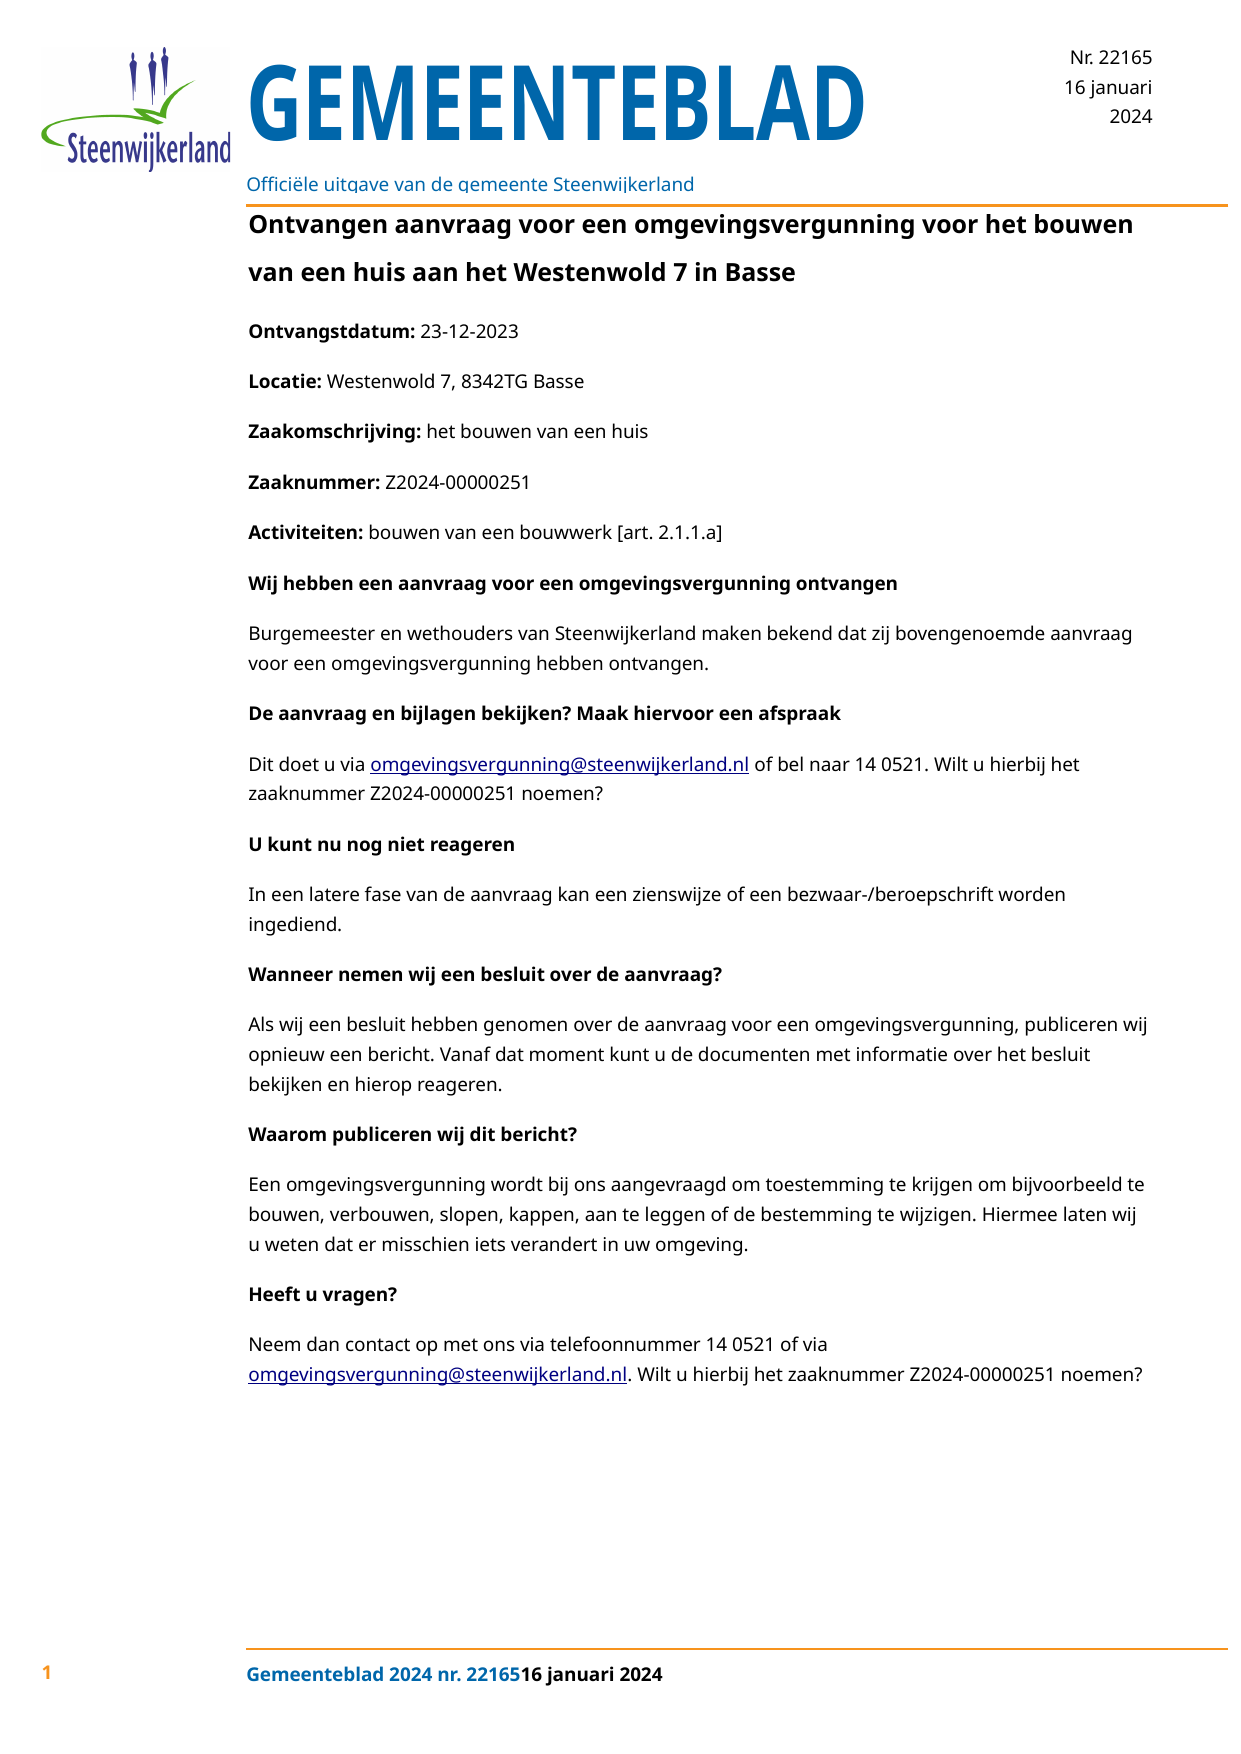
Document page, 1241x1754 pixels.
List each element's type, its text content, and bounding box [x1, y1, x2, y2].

text Ontvangen aanvraag voor een omgevingsvergunning voor het bouwen van een huis aan het Westenwold 7 in Basse [248, 207, 1152, 288]
text Ontvangstdatum: 23-12-2023 [248, 318, 1152, 344]
text Burgemeester en wethouders van Steenwijkerland maken bekend dat zij bovengenoemde aanvraag voor een omgevingsvergunning hebben ontvangen. [248, 620, 1152, 676]
text Dit doet u via omgevingsvergunning@steenwijkerland.nl of bel naar 14 0521. Wilt u hierbij het zaaknummer Z2024-00000251 noemen? [248, 751, 1152, 806]
text De aanvraag en bijlagen bekijken? Maak hiervoor een afspraak [248, 700, 1152, 726]
text Heeft u vragen? [248, 1281, 1152, 1307]
text Als wij een besluit hebben genomen over de aanvraag voor een omgevingsvergunning, publiceren wij opnieuw een bericht. Vanaf dat moment kunt u de documenten met informatie over het besluit bekijken en hierop reageren. [248, 1012, 1152, 1097]
text Locatie: Westenwold 7, 8342TG Basse [248, 368, 1152, 394]
text Een omgevingsvergunning wordt bij ons aangevraagd om toestemming te krijgen om bijvoorbeeld te bouwen, verbouwen, slopen, kappen, aan te leggen of de bestemming te wijzigen. Hiermee laten wij u weten dat er misschien iets verandert in uw omgeving. [248, 1172, 1152, 1257]
text Wij hebben een aanvraag voor een omgevingsvergunning ontvangen [248, 570, 1152, 596]
picture [41, 47, 231, 172]
text Neem dan contact op met ons via telefoonnummer 14 0521 of via omgevingsvergunning@steenwijkerland.nl. Wilt u hierbij het zaaknummer Z2024-00000251 noemen? [248, 1332, 1152, 1387]
text Wanneer nemen wij een besluit over de aanvraag? [248, 961, 1152, 987]
text Activiteiten: bouwen van een bouwwerk [art. 2.1.1.a] [248, 519, 1152, 545]
text Zaakomschrijving: het bouwen van een huis [248, 419, 1152, 444]
text In een latere fase van de aanvraag kan een zienswijze of een bezwaar-/beroepschrift worden ingediend. [248, 881, 1152, 937]
text Waarom publiceren wij dit bericht? [248, 1121, 1152, 1147]
text Zaaknummer: Z2024-00000251 [248, 469, 1152, 495]
text U kunt nu nog niet reageren [248, 831, 1152, 857]
